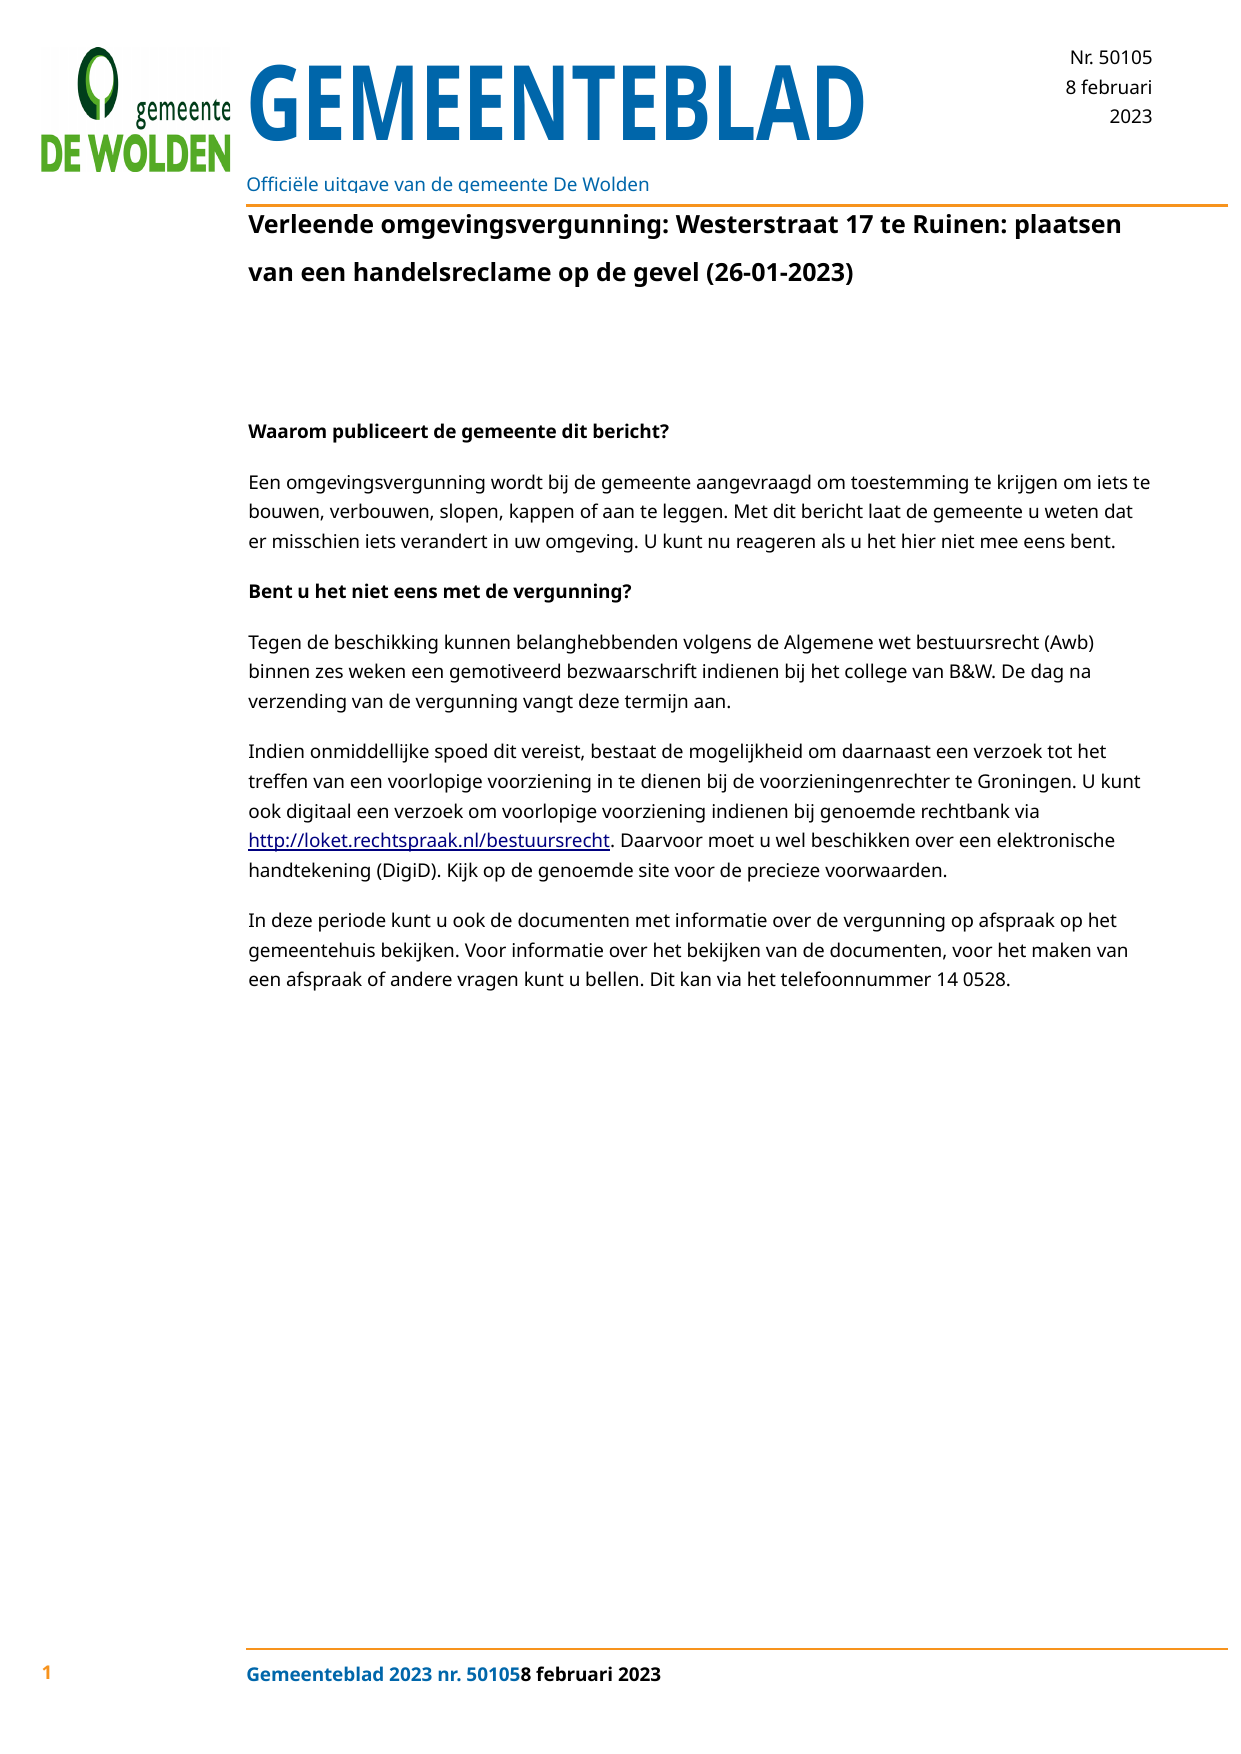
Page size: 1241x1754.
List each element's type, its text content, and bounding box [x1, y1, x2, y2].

text Indien onmiddellijke spoed dit vereist, bestaat de mogelijkheid om daarnaast een verzoek tot het treffen van een voorlopige voorziening in te dienen bij de voorzieningenrechter te Groningen. U kunt ook digitaal een verzoek om voorlopige voorziening indienen bij genoemde rechtbank via http://loket.rechtspraak.nl/bestuursrecht. Daarvoor moet u wel beschikken over een elektronische handtekening (DigiD). Kijk op de genoemde site voor de precieze voorwaarden. [248, 739, 1152, 883]
text Verleende omgevingsvergunning: Westerstraat 17 te Ruinen: plaatsen van een handelsreclame op de gevel (26-01-2023) [248, 207, 1152, 288]
text Waarom publiceert de gemeente dit bericht? [248, 419, 1152, 444]
text Tegen de beschikking kunnen belanghebbenden volgens de Algemene wet bestuursrecht (Awb) binnen zes weken een gemotiveerd bezwaarschrift indienen bij het college van B&W. De dag na verzending van de vergunning vangt deze termijn aan. [248, 629, 1152, 714]
text Bent u het niet eens met de vergunning? [248, 579, 1152, 604]
text In deze periode kunt u ook de documenten met informatie over de vergunning op afspraak op het gemeentehuis bekijken. Voor informatie over het bekijken van de documenten, voor het maken van een afspraak of andere vragen kunt u bellen. Dit kan via het telefoonnummer 14 0528. [248, 907, 1152, 992]
picture [41, 47, 231, 172]
text Een omgevingsvergunning wordt bij de gemeente aangevraagd om toestemming te krijgen om iets te bouwen, verbouwen, slopen, kappen of aan te leggen. Met dit bericht laat de gemeente u weten dat er misschien iets verandert in uw omgeving. U kunt nu reageren als u het hier niet mee eens bent. [248, 469, 1152, 554]
